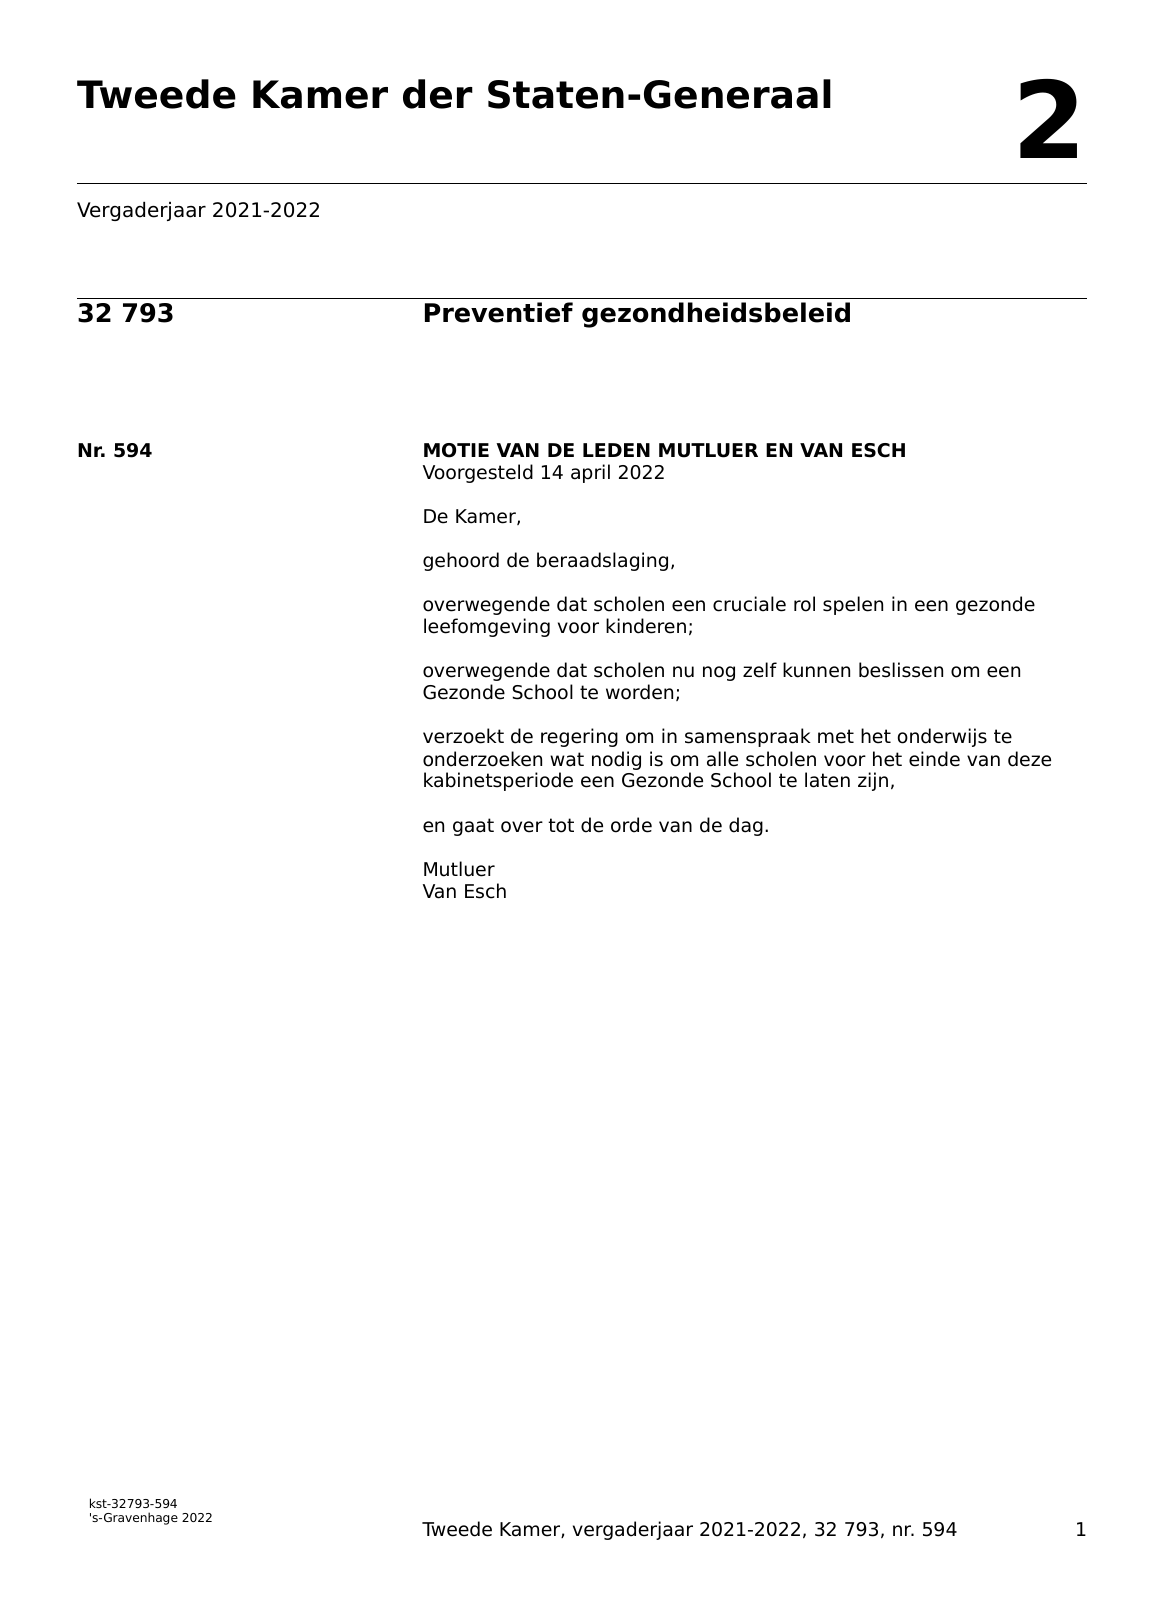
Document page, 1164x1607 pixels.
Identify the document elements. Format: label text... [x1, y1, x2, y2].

text overwegende dat scholen nu nog zelf kunnen beslissen om een Gezonde School te worden; [422, 660, 1087, 704]
text kst-32793-594 [88, 1497, 323, 1511]
table_header Tweede Kamer der Staten-Generaal [77, 59, 886, 183]
text 's-Gravenhage 2022 [88, 1511, 323, 1525]
text gehoord de beraadslaging, [422, 550, 1087, 572]
text Van Esch [422, 881, 1087, 903]
subtitle 32 793 Preventief gezondheidsbeleid [77, 299, 1087, 329]
text verzoekt de regering om in samenspraak met het onderwijs te onderzoeken wat nodig is om alle scholen voor het einde van deze kabinetsperiode een Gezonde School te laten zijn, [422, 726, 1087, 792]
table_cell Vergaderjaar 2021-2022 [77, 184, 1087, 298]
text Mutluer [422, 859, 1087, 881]
table_header 2 [886, 59, 1087, 183]
text en gaat over tot de orde van de dag. [422, 814, 1087, 837]
text overwegende dat scholen een cruciale rol spelen in een gezonde leefomgeving voor kinderen; [422, 594, 1087, 638]
text De Kamer, [422, 506, 1087, 528]
subtitle Nr. 594 MOTIE VAN DE LEDEN MUTLUER EN VAN ESCH [77, 440, 1087, 462]
text Voorgesteld 14 april 2022 [422, 462, 1087, 484]
